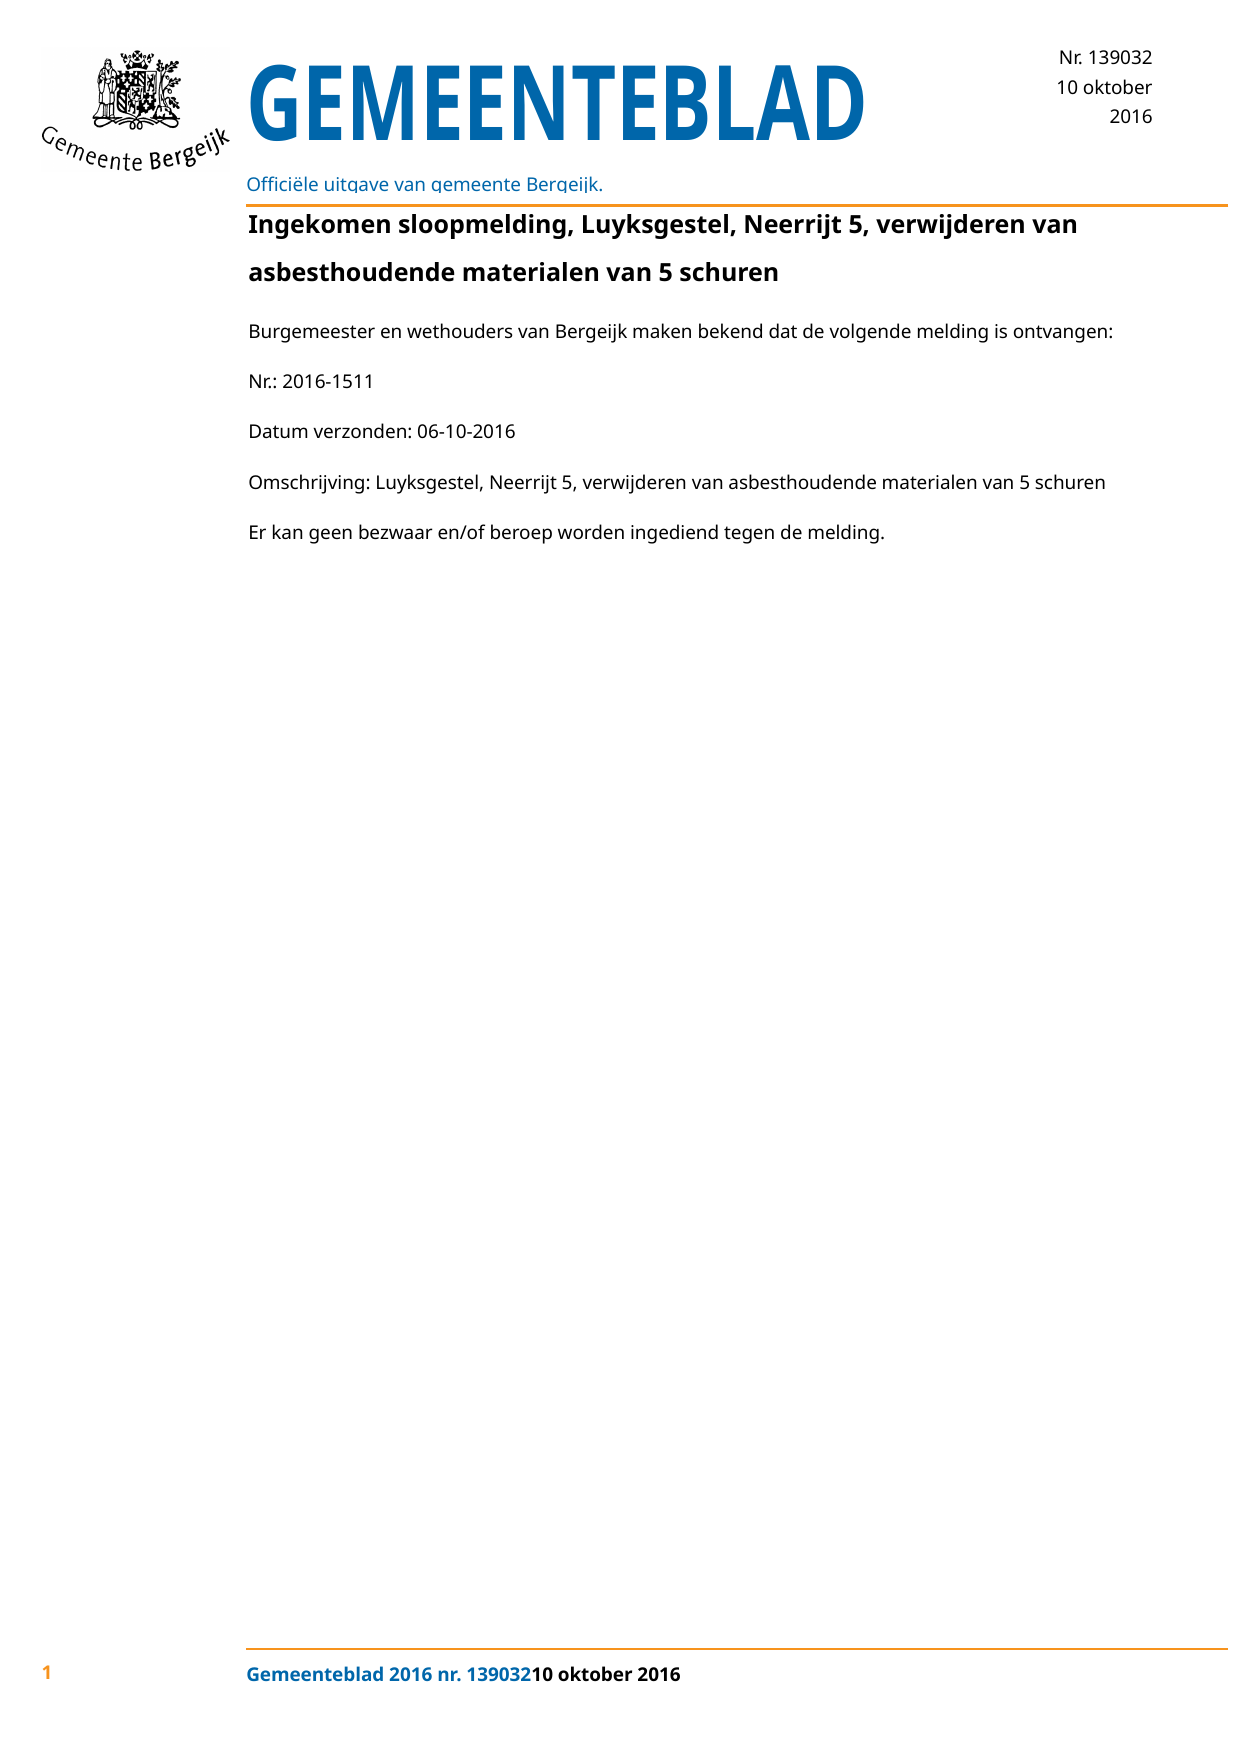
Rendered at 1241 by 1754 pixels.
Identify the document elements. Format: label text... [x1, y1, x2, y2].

text Datum verzonden: 06-10-2016 [248, 419, 1152, 444]
text Nr.: 2016-1511 [248, 368, 1152, 394]
text Er kan geen bezwaar en/of beroep worden ingediend tegen de melding. [248, 519, 1152, 545]
picture [41, 47, 231, 172]
text Burgemeester en wethouders van Bergeijk maken bekend dat de volgende melding is ontvangen: [248, 318, 1152, 344]
text Omschrijving: Luyksgestel, Neerrijt 5, verwijderen van asbesthoudende materialen van 5 schuren [248, 469, 1152, 495]
text Ingekomen sloopmelding, Luyksgestel, Neerrijt 5, verwijderen van asbesthoudende materialen van 5 schuren [248, 207, 1152, 288]
